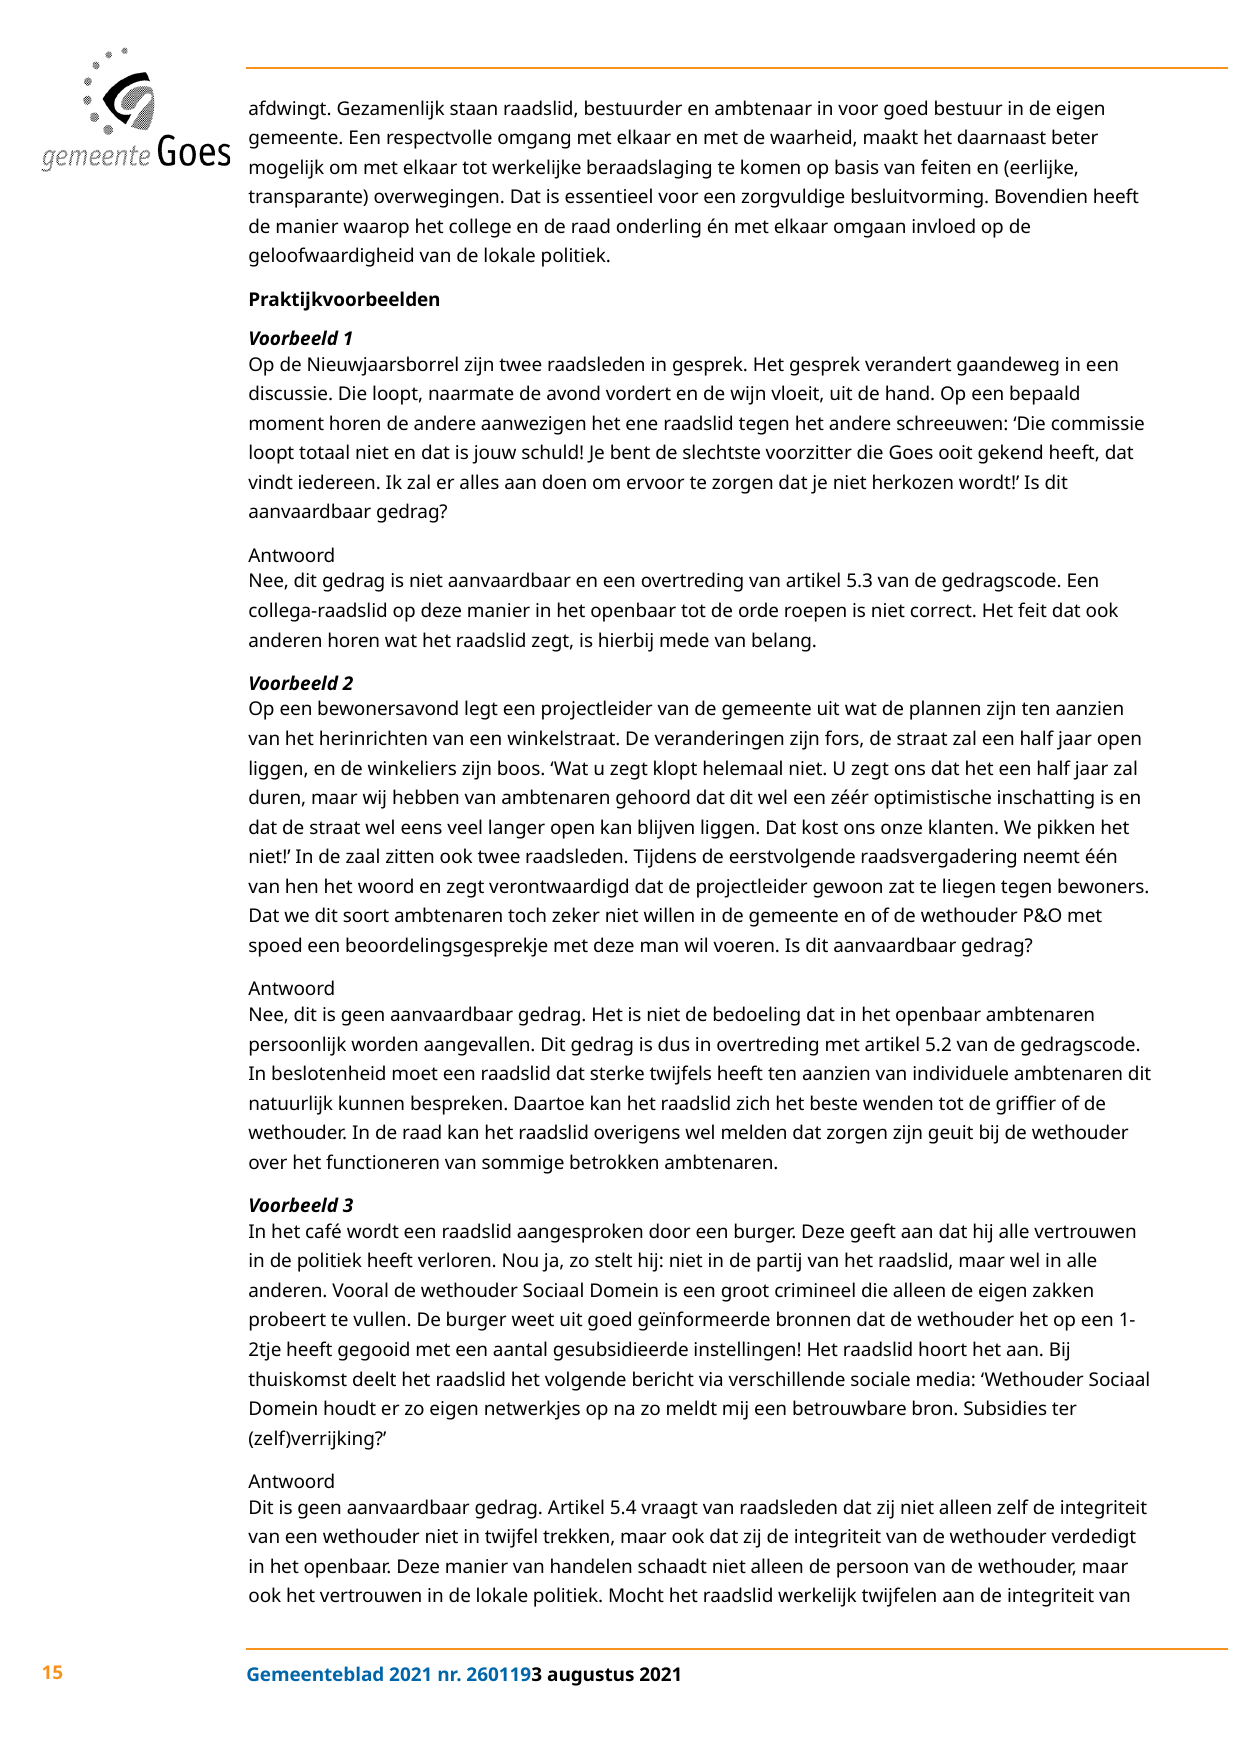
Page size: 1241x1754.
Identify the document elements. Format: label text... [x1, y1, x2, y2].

text Antwoord [248, 975, 1152, 1001]
text Nee, dit gedrag is niet aanvaardbaar en een overtreding van artikel 5.3 van de gedragscode. Een collega-raadslid op deze manier in het openbaar tot de orde roepen is niet correct. Het feit dat ook anderen horen wat het raadslid zegt, is hierbij mede van belang. [248, 568, 1152, 652]
picture [41, 47, 231, 172]
text Praktijkvoorbeelden [248, 286, 1152, 312]
text Voorbeeld 1 [248, 325, 1152, 351]
text Op een bewonersavond legt een projectleider van de gemeente uit wat de plannen zijn ten aanzien van het herinrichten van een winkelstraat. De veranderingen zijn fors, de straat zal een half jaar open liggen, en de winkeliers zijn boos. ‘Wat u zegt klopt helemaal niet. U zegt ons dat het een half jaar zal duren, maar wij hebben van ambtenaren gehoord dat dit wel een zéér optimistische inschatting is en dat de straat wel eens veel langer open kan blijven liggen. Dat kost ons onze klanten. We pikken het niet!’ In de zaal zitten ook twee raadsleden. Tijdens de eerstvolgende raadsvergadering neemt één van hen het woord en zegt verontwaardigd dat de projectleider gewoon zat te liegen tegen bewoners. Dat we dit soort ambtenaren toch zeker niet willen in de gemeente en of de wethouder P&O met spoed een beoordelingsgesprekje met deze man wil voeren. Is dit aanvaardbaar gedrag? [248, 696, 1152, 958]
text Nee, dit is geen aanvaardbaar gedrag. Het is niet de bedoeling dat in het openbaar ambtenaren persoonlijk worden aangevallen. Dit gedrag is dus in overtreding met artikel 5.2 van de gedragscode. In beslotenheid moet een raadslid dat sterke twijfels heeft ten aanzien van individuele ambtenaren dit natuurlijk kunnen bespreken. Daartoe kan het raadslid zich het beste wenden tot de griffier of de wethouder. In de raad kan het raadslid overigens wel melden dat zorgen zijn geuit bij de wethouder over het functioneren van sommige betrokken ambtenaren. [248, 1001, 1152, 1175]
text Antwoord [248, 542, 1152, 568]
text Dit is geen aanvaardbaar gedrag. Artikel 5.4 vraagt van raadsleden dat zij niet alleen zelf de integriteit van een wethouder niet in twijfel trekken, maar ook dat zij de integriteit van de wethouder verdedigt in het openbaar. Deze manier van handelen schaadt niet alleen de persoon van de wethouder, maar ook het vertrouwen in de lokale politiek. Mocht het raadslid werkelijk twijfelen aan de integriteit van [248, 1494, 1152, 1608]
text Voorbeeld 2 [248, 670, 1152, 696]
text Op de Nieuwjaarsborrel zijn twee raadsleden in gesprek. Het gesprek verandert gaandeweg in een discussie. Die loopt, naarmate de avond vordert en de wijn vloeit, uit de hand. Op een bepaald moment horen de andere aanwezigen het ene raadslid tegen het andere schreeuwen: ‘Die commissie loopt totaal niet en dat is jouw schuld! Je bent de slechtste voorzitter die Goes ooit gekend heeft, dat vindt iedereen. Ik zal er alles aan doen om ervoor te zorgen dat je niet herkozen wordt!’ Is dit aanvaardbaar gedrag? [248, 351, 1152, 524]
text In het café wordt een raadslid aangesproken door een burger. Deze geeft aan dat hij alle vertrouwen in de politiek heeft verloren. Nou ja, zo stelt hij: niet in de partij van het raadslid, maar wel in alle anderen. Vooral de wethouder Sociaal Domein is een groot crimineel die alleen de eigen zakken probeert te vullen. De burger weet uit goed geïnformeerde bronnen dat de wethouder het op een 1-2tje heeft gegooid met een aantal gesubsidieerde instellingen! Het raadslid hoort het aan. Bij thuiskomst deelt het raadslid het volgende bericht via verschillende sociale media: ‘Wethouder Sociaal Domein houdt er zo eigen netwerkjes op na zo meldt mij een betrouwbare bron. Subsidies ter (zelf)verrijking?’ [248, 1218, 1152, 1451]
text afdwingt. Gezamenlijk staan raadslid, bestuurder en ambtenaar in voor goed bestuur in de eigen gemeente. Een respectvolle omgang met elkaar en met de waarheid, maakt het daarnaast beter mogelijk om met elkaar tot werkelijke beraadslaging te komen op basis van feiten en (eerlijke, transparante) overwegingen. Dat is essentieel voor een zorgvuldige besluitvorming. Bovendien heeft de manier waarop het college en de raad onderling én met elkaar omgaan invloed op de geloofwaardigheid van de lokale politiek. [248, 95, 1152, 268]
text Voorbeeld 3 [248, 1192, 1152, 1218]
text Antwoord [248, 1468, 1152, 1494]
